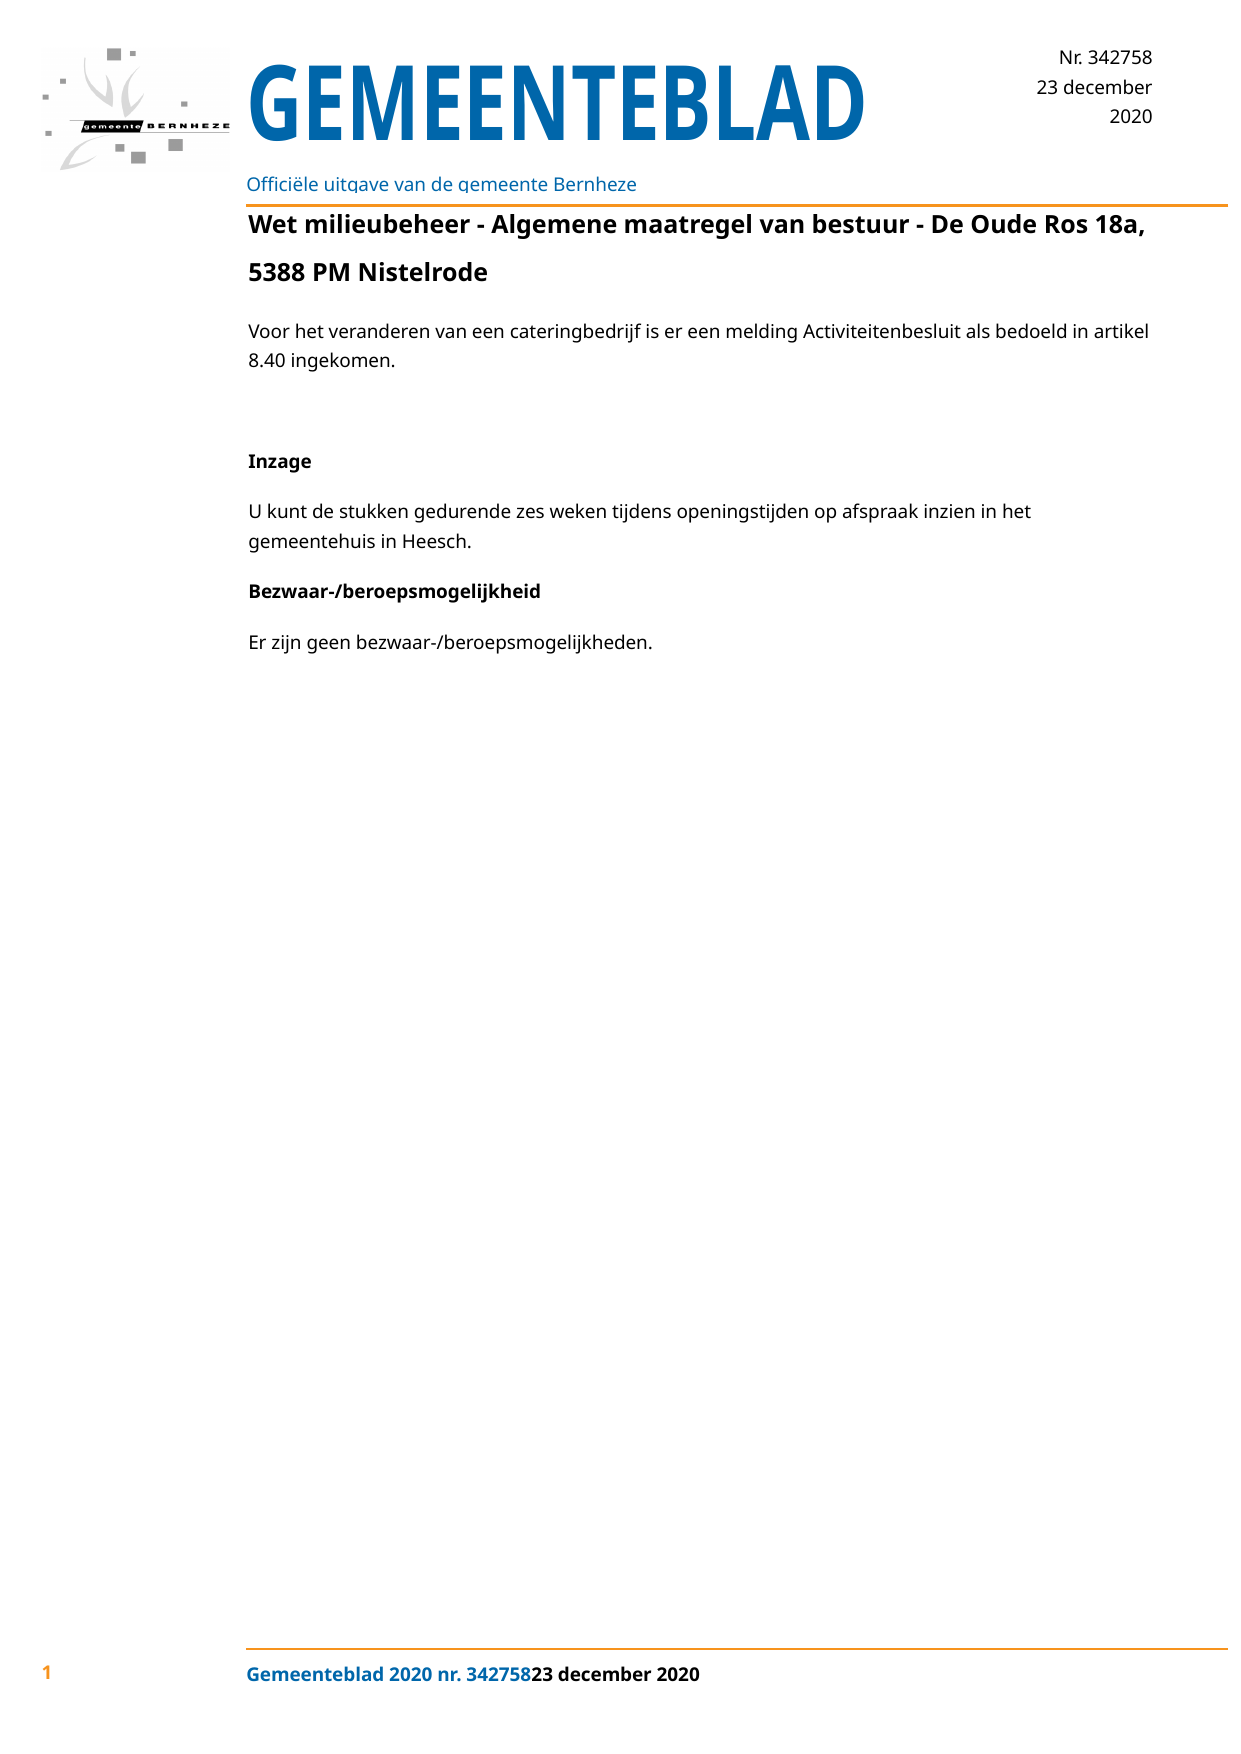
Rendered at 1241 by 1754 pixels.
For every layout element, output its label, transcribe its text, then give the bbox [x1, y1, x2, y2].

text Voor het veranderen van een cateringbedrijf is er een melding Activiteitenbesluit als bedoeld in artikel 8.40 ingekomen. [248, 318, 1152, 373]
picture [41, 47, 231, 172]
text Inzage [248, 448, 1152, 474]
text Wet milieubeheer - Algemene maatregel van bestuur - De Oude Ros 18a, 5388 PM Nistelrode [248, 207, 1152, 288]
text Bezwaar-/beroepsmogelijkheid [248, 579, 1152, 604]
text Er zijn geen bezwaar-/beroepsmogelijkheden. [248, 629, 1152, 655]
text U kunt de stukken gedurende zes weken tijdens openingstijden op afspraak inzien in het gemeentehuis in Heesch. [248, 499, 1152, 554]
